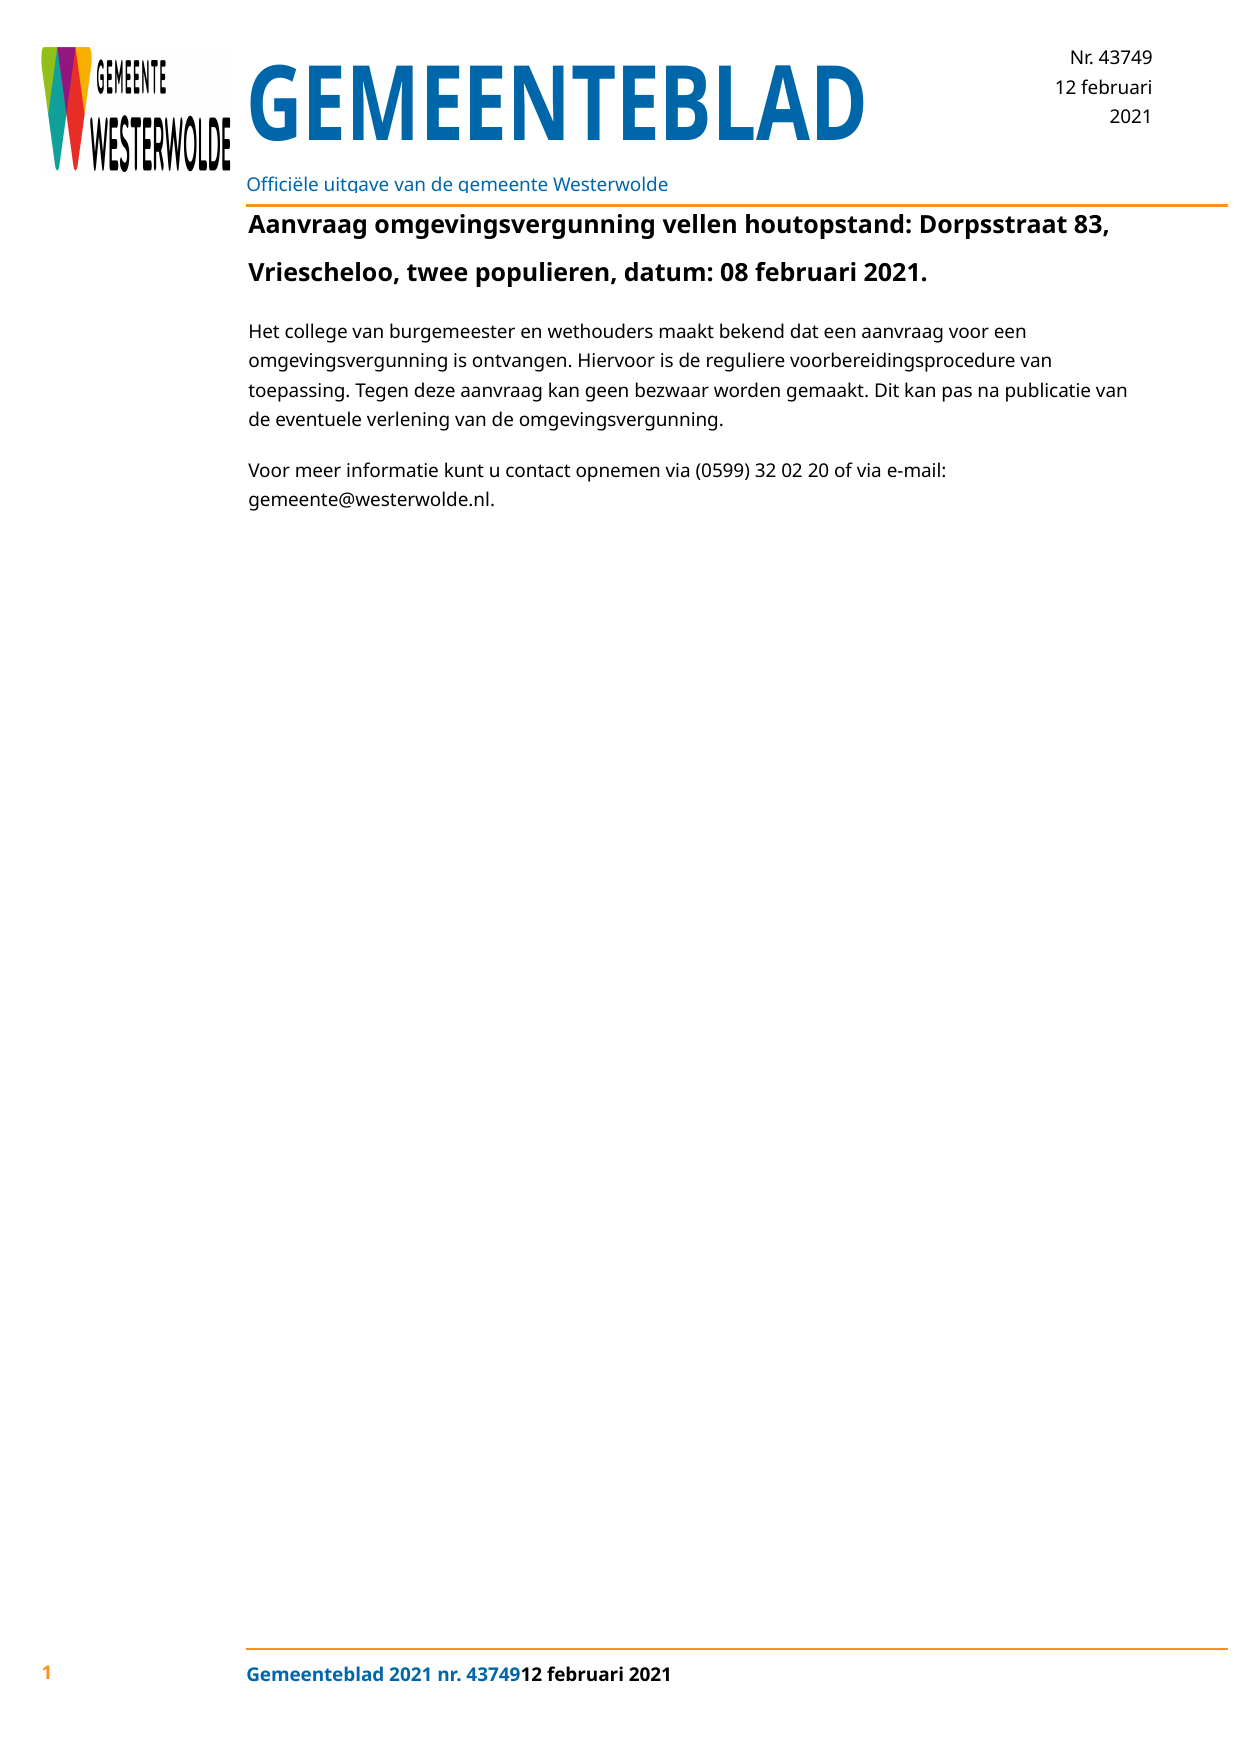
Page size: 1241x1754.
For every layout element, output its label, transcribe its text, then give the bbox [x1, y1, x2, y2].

picture [41, 47, 231, 172]
text Aanvraag omgevingsvergunning vellen houtopstand: Dorpsstraat 83, Vriescheloo, twee populieren, datum: 08 februari 2021. [248, 207, 1152, 288]
text Voor meer informatie kunt u contact opnemen via (0599) 32 02 20 of via e-mail: gemeente@westerwolde.nl. [248, 457, 1152, 512]
text Het college van burgemeester en wethouders maakt bekend dat een aanvraag voor een omgevingsvergunning is ontvangen. Hiervoor is de reguliere voorbereidingsprocedure van toepassing. Tegen deze aanvraag kan geen bezwaar worden gemaakt. Dit kan pas na publicatie van de eventuele verlening van de omgevingsvergunning. [248, 318, 1152, 432]
